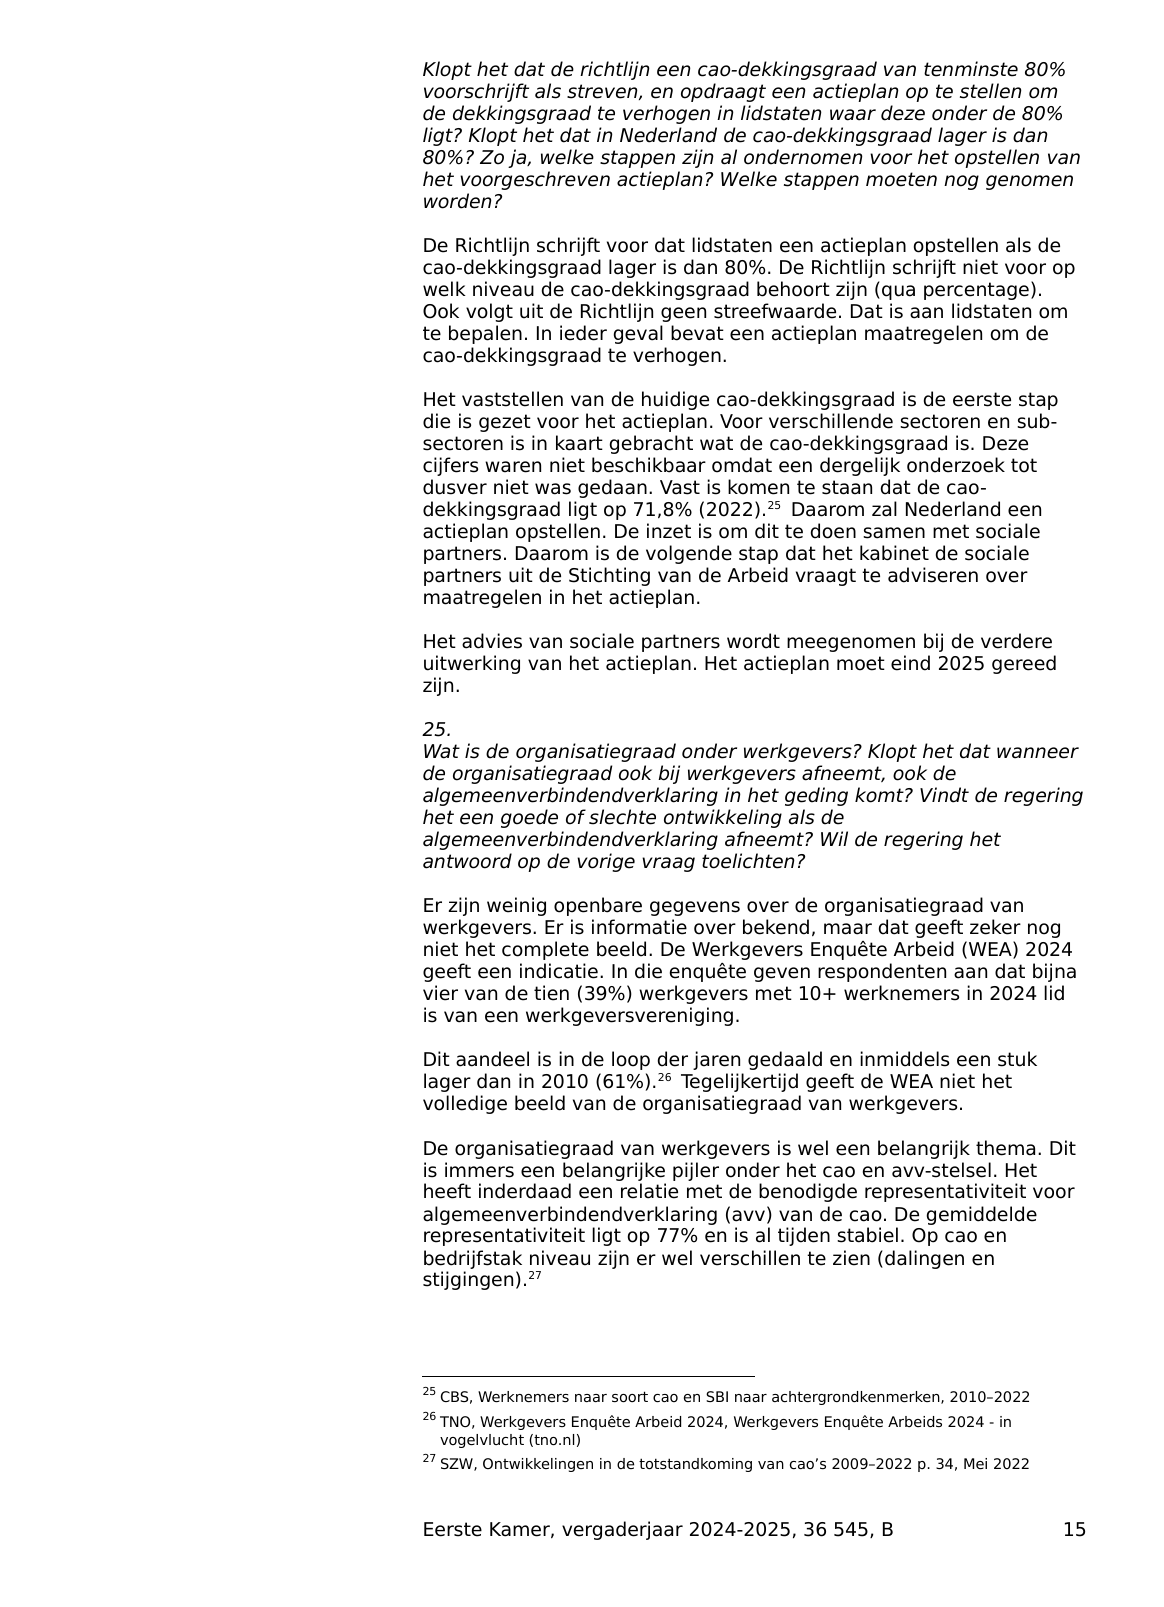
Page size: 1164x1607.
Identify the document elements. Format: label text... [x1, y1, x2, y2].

text Wat is de organisatiegraad onder werkgevers? Klopt het dat wanneer de organisatiegraad ook bij werkgevers afneemt, ook de algemeenverbindendverklaring in het geding komt? Vindt de regering het een goede of slechte ontwikkeling als de algemeenverbindendverklaring afneemt? Wil de regering het antwoord op de vorige vraag toelichten? [422, 741, 1087, 873]
text De Richtlijn schrijft voor dat lidstaten een actieplan opstellen als de cao-dekkingsgraad lager is dan 80%. De Richtlijn schrijft niet voor op welk niveau de cao-dekkingsgraad behoort zijn (qua percentage). Ook volgt uit de Richtlijn geen streefwaarde. Dat is aan lidstaten om te bepalen. In ieder geval bevat een actieplan maatregelen om de cao-dekkingsgraad te verhogen. [422, 235, 1087, 367]
text 25. [422, 719, 1087, 741]
text Het advies van sociale partners wordt meegenomen bij de verdere uitwerking van het actieplan. Het actieplan moet eind 2025 gereed zijn. [422, 631, 1087, 697]
text Er zijn weinig openbare gegevens over de organisatiegraad van werkgevers. Er is informatie over bekend, maar dat geeft zeker nog niet het complete beeld. De Werkgevers Enquête Arbeid (WEA) 2024 geeft een indicatie. In die enquête geven respondenten aan dat bijna vier van de tien (39%) werkgevers met 10+ werknemers in 2024 lid is van een werkgeversvereniging. [422, 895, 1087, 1027]
text TNO, Werkgevers Enquête Arbeid 2024, Werkgevers Enquête Arbeids 2024 - in vogelvlucht (tno.nl) [422, 1410, 1087, 1449]
text Klopt het dat de richtlijn een cao-dekkingsgraad van tenminste 80% voorschrijft als streven, en opdraagt een actieplan op te stellen om de dekkingsgraad te verhogen in lidstaten waar deze onder de 80% ligt? Klopt het dat in Nederland de cao-dekkingsgraad lager is dan 80%? Zo ja, welke stappen zijn al ondernomen voor het opstellen van het voorgeschreven actieplan? Welke stappen moeten nog genomen worden? [422, 59, 1087, 213]
text Dit aandeel is in de loop der jaren gedaald en inmiddels een stuk lager dan in 2010 (61%). Tegelijkertijd geeft de WEA niet het volledige beeld van de organisatiegraad van werkgevers. [422, 1049, 1087, 1115]
text De organisatiegraad van werkgevers is wel een belangrijk thema. Dit is immers een belangrijke pijler onder het cao en avv-stelsel. Het heeft inderdaad een relatie met de benodigde representativiteit voor algemeenverbindendverklaring (avv) van de cao. De gemiddelde representativiteit ligt op 77% en is al tijden stabiel. Op cao en bedrijfstak niveau zijn er wel verschillen te zien (dalingen en stijgingen). [422, 1137, 1087, 1291]
text CBS, Werknemers naar soort cao en SBI naar achtergrondkenmerken, 2010–2022 [422, 1385, 1087, 1407]
text Het vaststellen van de huidige cao-dekkingsgraad is de eerste stap die is gezet voor het actieplan. Voor verschillende sectoren en sub-sectoren is in kaart gebracht wat de cao-dekkingsgraad is. Deze cijfers waren niet beschikbaar omdat een dergelijk onderzoek tot dusver niet was gedaan. Vast is komen te staan dat de cao-dekkingsgraad ligt op 71,8% (2022). Daarom zal Nederland een actieplan opstellen. De inzet is om dit te doen samen met sociale partners. Daarom is de volgende stap dat het kabinet de sociale partners uit de Stichting van de Arbeid vraagt te adviseren over maatregelen in het actieplan. [422, 389, 1087, 609]
text SZW, Ontwikkelingen in de totstandkoming van cao’s 2009–2022 p. 34, Mei 2022 [422, 1452, 1087, 1474]
